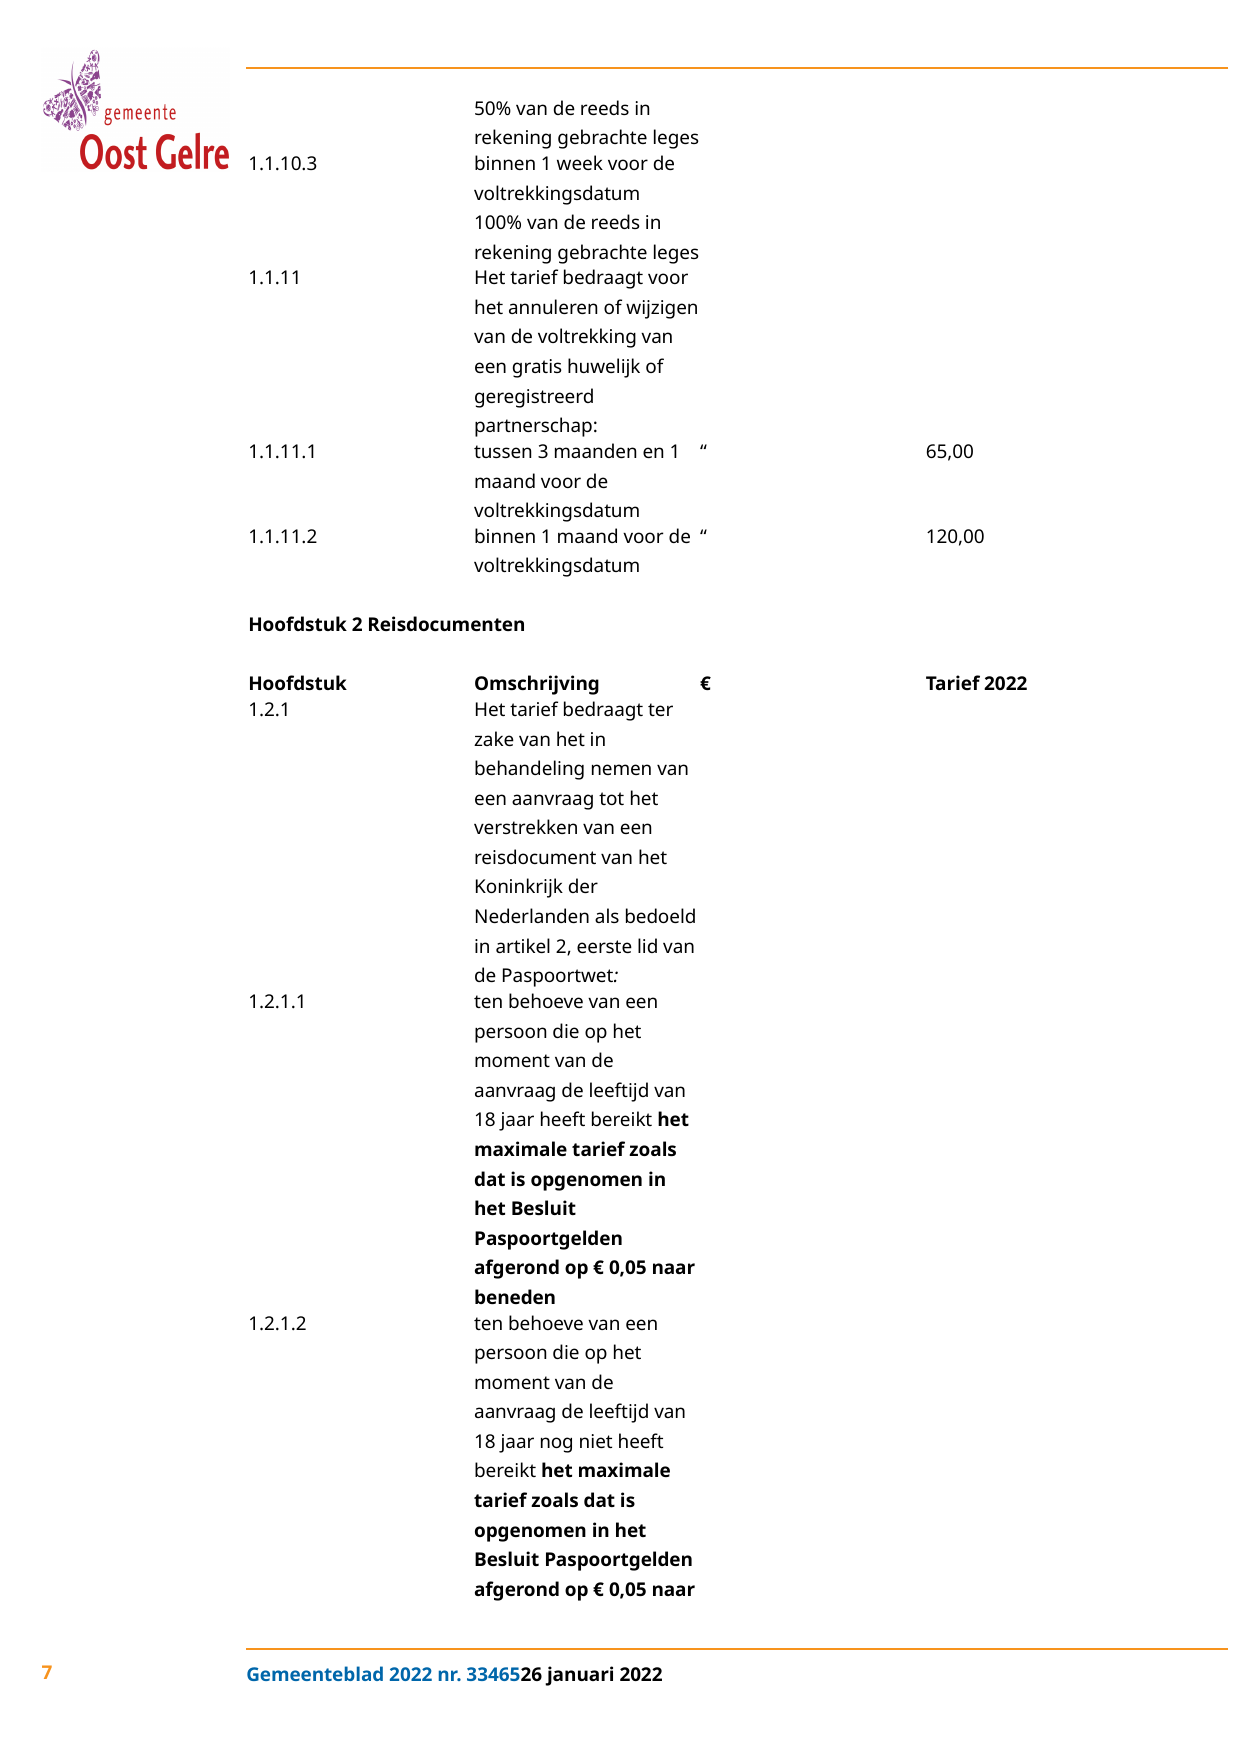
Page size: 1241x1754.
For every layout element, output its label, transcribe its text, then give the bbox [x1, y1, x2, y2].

picture [41, 47, 231, 172]
table_cell 1.1.10.3 [248, 150, 474, 264]
table_cell [248, 95, 474, 150]
table_cell 1.2.1.2 [248, 1310, 474, 1602]
table_cell [700, 696, 926, 988]
table_cell 1.2.1 [248, 696, 474, 988]
table_cell [700, 988, 926, 1310]
table_cell 1.1.11 [248, 265, 474, 438]
table_cell 120,00 [926, 523, 1152, 578]
table_cell [700, 150, 926, 264]
table_cell 65,00 [926, 438, 1152, 523]
table_cell Het tarief bedraagt voor het annuleren of wijzigen van de voltrekking van een gratis huwelijk of geregistreerd partnerschap: [474, 265, 700, 438]
table_cell tussen 3 maanden en 1 maand voor de voltrekkingsdatum [474, 438, 700, 523]
table_cell ten behoeve van een persoon die op het moment van de aanvraag de leeftijd van 18 jaar nog niet heeft bereikt het maximale tarief zoals dat is opgenomen in het Besluit Paspoortgelden afgerond op € 0,05 naar [474, 1310, 700, 1602]
table_cell Het tarief bedraagt ter zake van het in behandeling nemen van een aanvraag tot het verstrekken van een reisdocument van het Koninkrijk der Nederlanden als bedoeld in artikel 2, eerste lid van de Paspoortwet: [474, 696, 700, 988]
table_cell 1.1.11.1 [248, 438, 474, 523]
table_cell [700, 1310, 926, 1602]
table_header € [700, 671, 926, 696]
table_cell binnen 1 maand voor de voltrekkingsdatum [474, 523, 700, 578]
table_cell binnen 1 week voor de voltrekkingsdatum 100% van de reeds in rekening gebrachte leges [474, 150, 700, 264]
table_cell [926, 150, 1152, 264]
table_cell [926, 696, 1152, 988]
table_cell ten behoeve van een persoon die op het moment van de aanvraag de leeftijd van 18 jaar heeft bereikt het maximale tarief zoals dat is opgenomen in het Besluit Paspoortgelden afgerond op € 0,05 naar beneden [474, 988, 700, 1310]
table_cell “ [700, 438, 926, 523]
table_cell [926, 95, 1152, 150]
table_cell 1.2.1.1 [248, 988, 474, 1310]
table_cell [926, 1310, 1152, 1602]
text Hoofdstuk 2 Reisdocumenten [248, 611, 1152, 637]
table_cell “ [700, 523, 926, 578]
table_cell [926, 265, 1152, 438]
table_header Hoofdstuk [248, 671, 474, 696]
table_cell [700, 95, 926, 150]
table_cell [700, 265, 926, 438]
table_cell 50% van de reeds in rekening gebrachte leges [474, 95, 700, 150]
table_cell [926, 988, 1152, 1310]
table_header Tarief 2022 [926, 671, 1152, 696]
table_header Omschrijving [474, 671, 700, 696]
table_cell 1.1.11.2 [248, 523, 474, 578]
